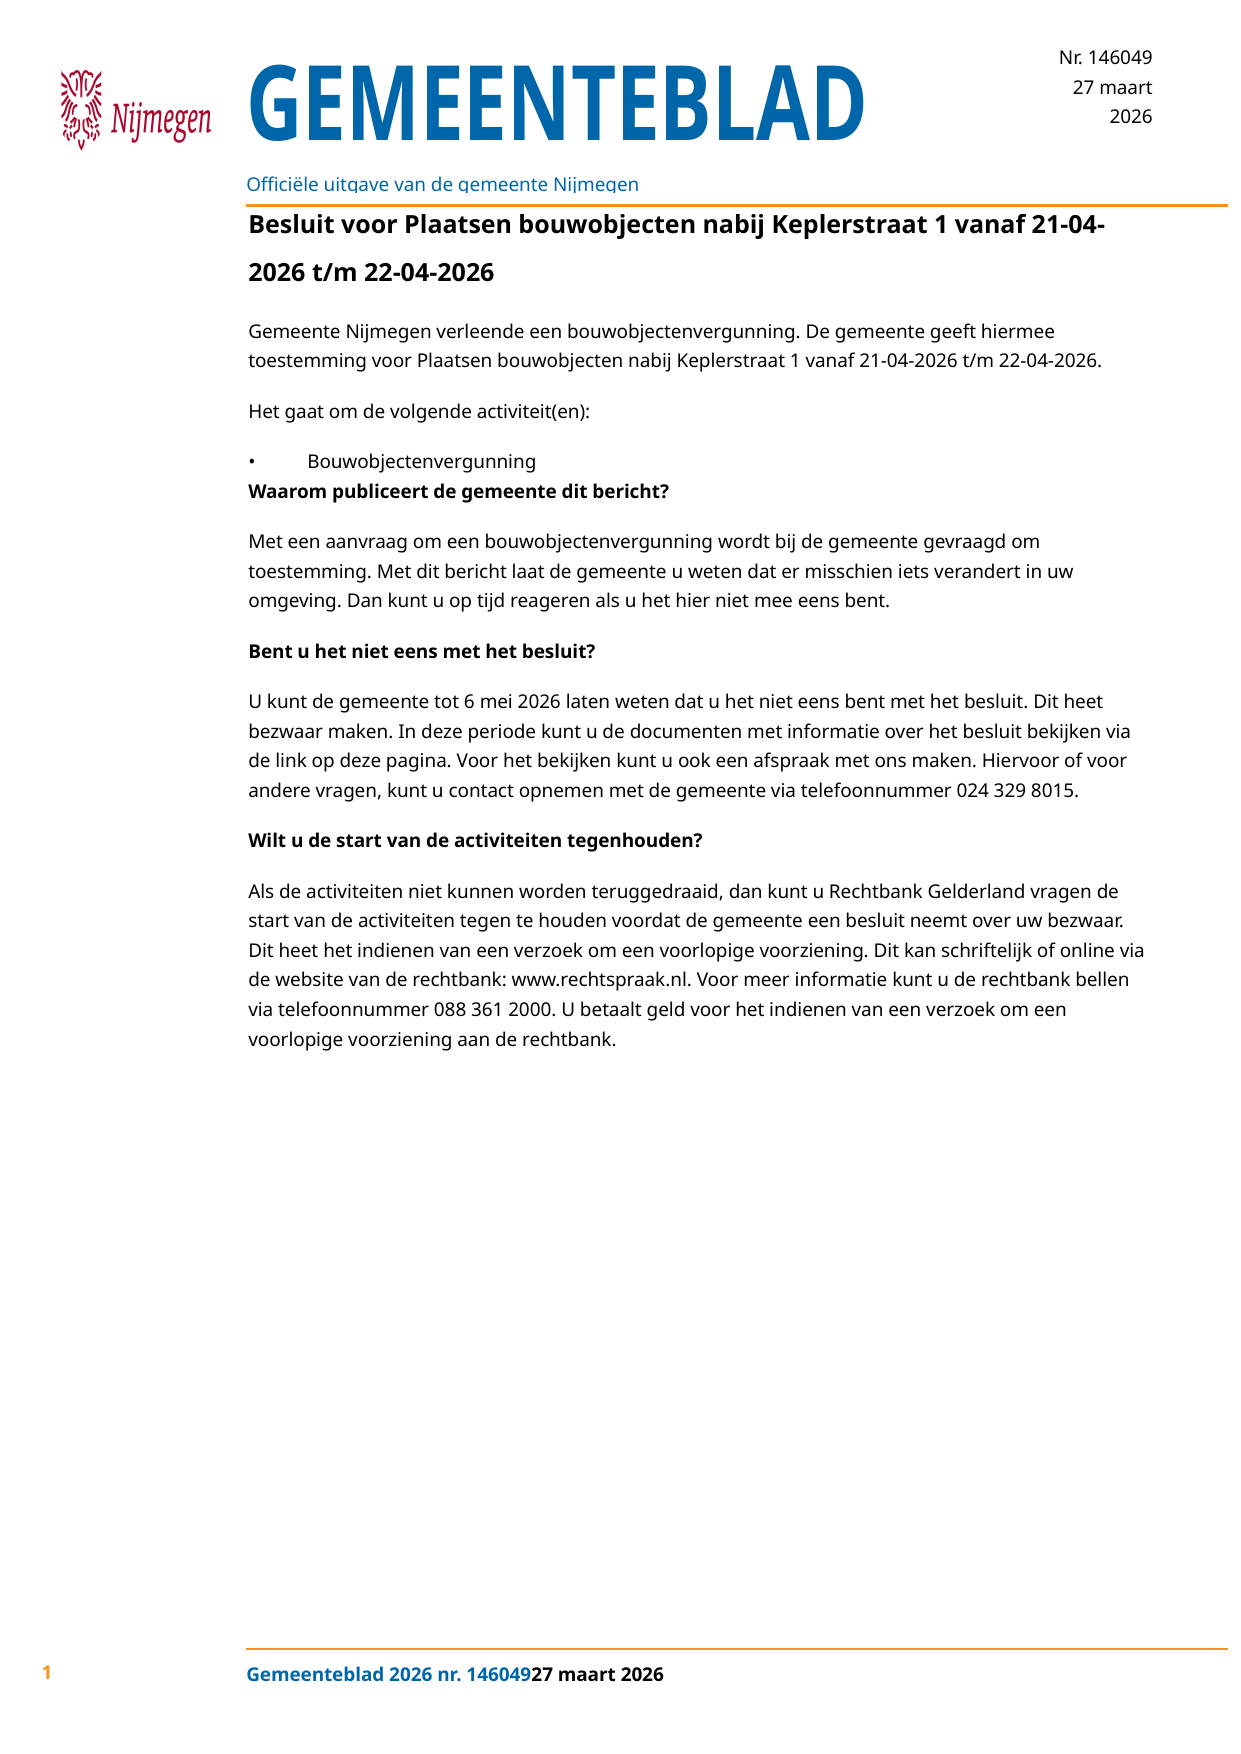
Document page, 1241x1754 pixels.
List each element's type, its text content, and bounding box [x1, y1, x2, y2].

text Met een aanvraag om een bouwobjectenvergunning wordt bij de gemeente gevraagd om toestemming. Met dit bericht laat de gemeente u weten dat er misschien iets verandert in uw omgeving. Dan kunt u op tijd reageren als u het hier niet mee eens bent. [248, 528, 1152, 613]
text Bent u het niet eens met het besluit? [248, 638, 1152, 664]
text Waarom publiceert de gemeente dit bericht? [248, 478, 1152, 504]
text U kunt de gemeente tot 6 mei 2026 laten weten dat u het niet eens bent met het besluit. Dit heet bezwaar maken. In deze periode kunt u de documenten met informatie over het besluit bekijken via de link op deze pagina. Voor het bekijken kunt u ook een afspraak met ons maken. Hiervoor of voor andere vragen, kunt u contact opnemen met de gemeente via telefoonnummer 024 329 8015. [248, 688, 1152, 803]
text Het gaat om de volgende activiteit(en): [248, 398, 1152, 424]
text Gemeente Nijmegen verleende een bouwobjectenvergunning. De gemeente geeft hiermee toestemming voor Plaatsen bouwobjecten nabij Keplerstraat 1 vanaf 21-04-2026 t/m 22-04-2026. [248, 318, 1152, 373]
list Bouwobjectenvergunning [248, 448, 1152, 474]
picture [41, 47, 231, 172]
text Besluit voor Plaatsen bouwobjecten nabij Keplerstraat 1 vanaf 21-04-2026 t/m 22-04-2026 [248, 207, 1152, 288]
text Wilt u de start van de activiteiten tegenhouden? [248, 827, 1152, 853]
text Als de activiteiten niet kunnen worden teruggedraaid, dan kunt u Rechtbank Gelderland vragen de start van de activiteiten tegen te houden voordat de gemeente een besluit neemt over uw bezwaar. Dit heet het indienen van een verzoek om een voorlopige voorziening. Dit kan schriftelijk of online via de website van de rechtbank: www.rechtspraak.nl. Voor meer informatie kunt u de rechtbank bellen via telefoonnummer 088 361 2000. U betaalt geld voor het indienen van een verzoek om een voorlopige voorziening aan de rechtbank. [248, 878, 1152, 1052]
